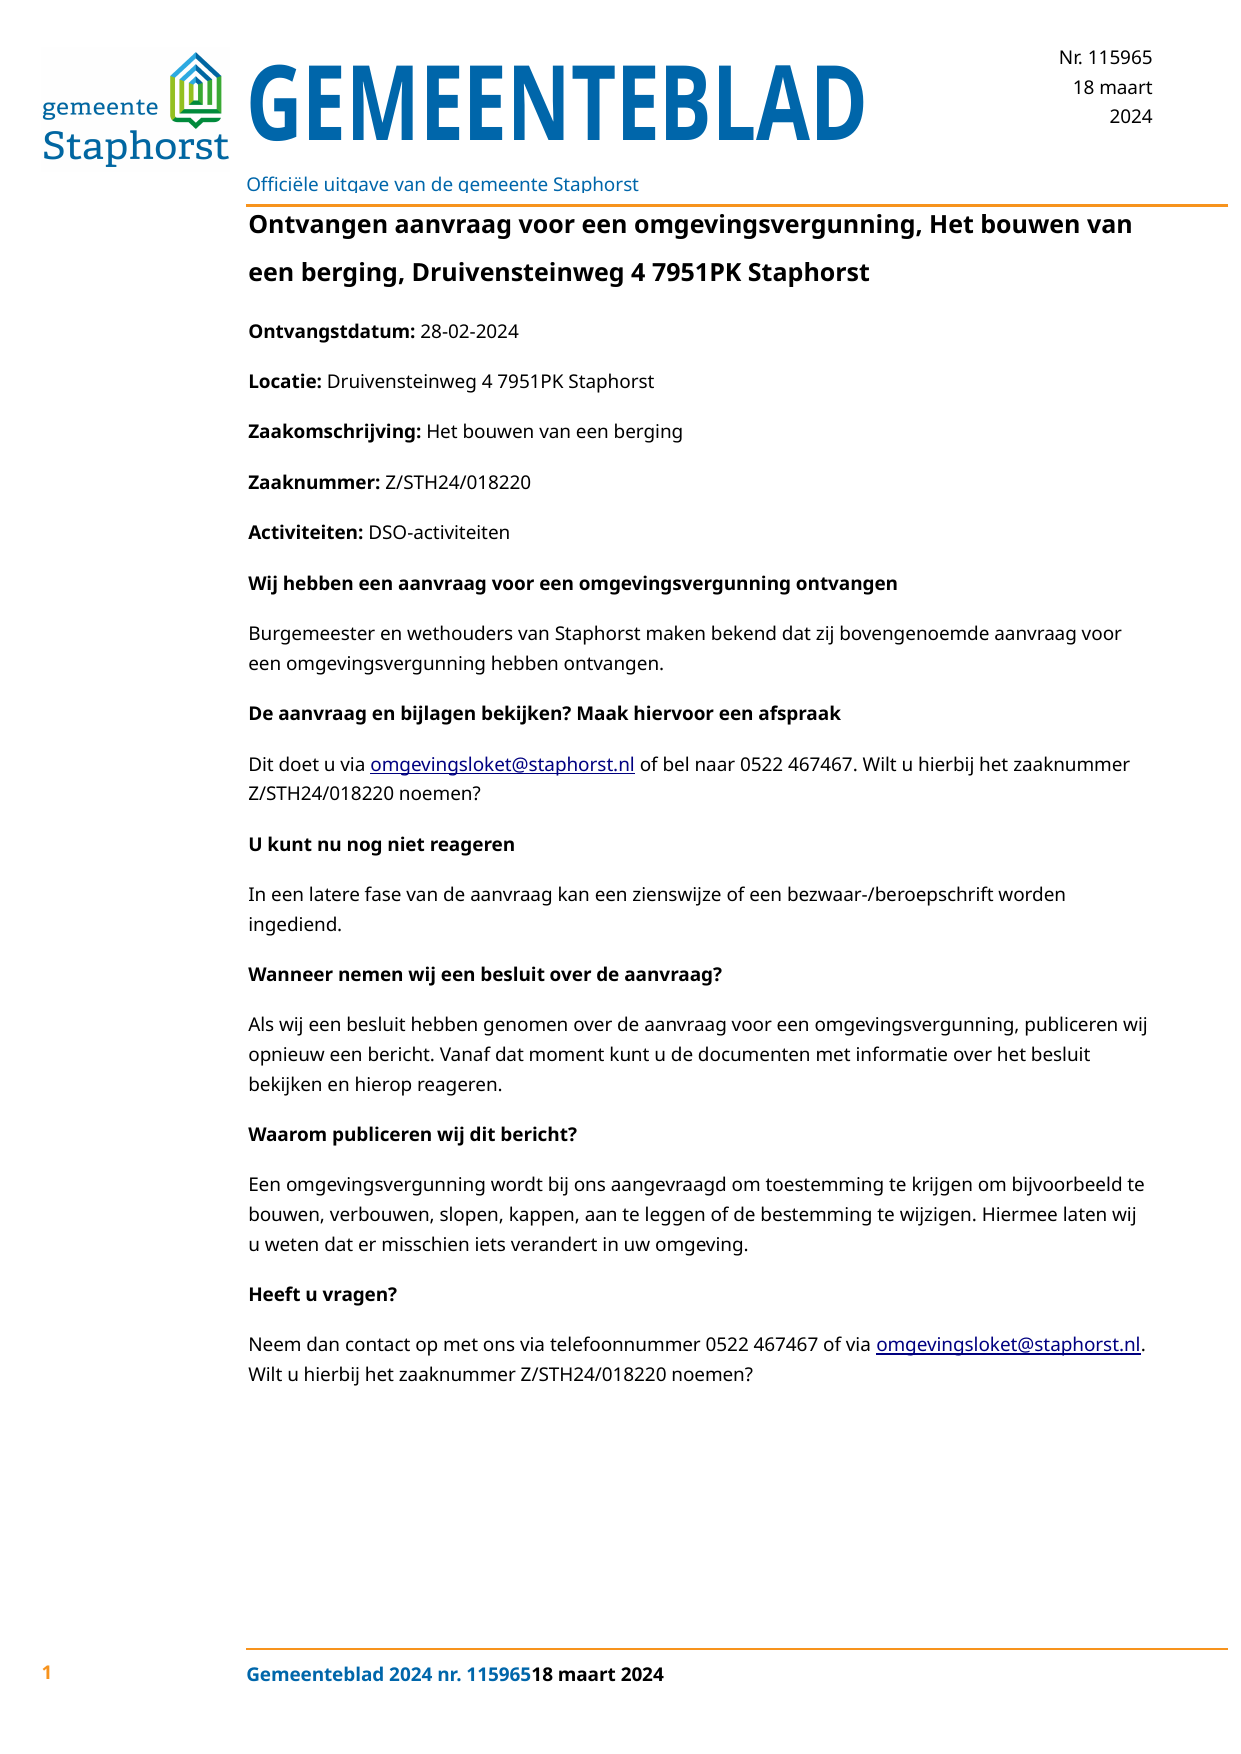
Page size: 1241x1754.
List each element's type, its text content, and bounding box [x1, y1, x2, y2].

text Zaaknummer: Z/STH24/018220 [248, 469, 1152, 495]
text Locatie: Druivensteinweg 4 7951PK Staphorst [248, 368, 1152, 394]
text Dit doet u via omgevingsloket@staphorst.nl of bel naar 0522 467467. Wilt u hierbij het zaaknummer Z/STH24/018220 noemen? [248, 751, 1152, 806]
text U kunt nu nog niet reageren [248, 831, 1152, 857]
text Zaakomschrijving: Het bouwen van een berging [248, 419, 1152, 444]
text In een latere fase van de aanvraag kan een zienswijze of een bezwaar-/beroepschrift worden ingediend. [248, 881, 1152, 937]
text Burgemeester en wethouders van Staphorst maken bekend dat zij bovengenoemde aanvraag voor een omgevingsvergunning hebben ontvangen. [248, 620, 1152, 676]
text Neem dan contact op met ons via telefoonnummer 0522 467467 of via omgevingsloket@staphorst.nl. Wilt u hierbij het zaaknummer Z/STH24/018220 noemen? [248, 1332, 1152, 1387]
text Als wij een besluit hebben genomen over de aanvraag voor een omgevingsvergunning, publiceren wij opnieuw een bericht. Vanaf dat moment kunt u de documenten met informatie over het besluit bekijken en hierop reageren. [248, 1012, 1152, 1097]
text Wanneer nemen wij een besluit over de aanvraag? [248, 961, 1152, 987]
text Ontvangen aanvraag voor een omgevingsvergunning, Het bouwen van een berging, Druivensteinweg 4 7951PK Staphorst [248, 207, 1152, 288]
text Heeft u vragen? [248, 1281, 1152, 1307]
text Activiteiten: DSO-activiteiten [248, 519, 1152, 545]
text De aanvraag en bijlagen bekijken? Maak hiervoor een afspraak [248, 700, 1152, 726]
text Een omgevingsvergunning wordt bij ons aangevraagd om toestemming te krijgen om bijvoorbeeld te bouwen, verbouwen, slopen, kappen, aan te leggen of de bestemming te wijzigen. Hiermee laten wij u weten dat er misschien iets verandert in uw omgeving. [248, 1172, 1152, 1257]
text Waarom publiceren wij dit bericht? [248, 1121, 1152, 1147]
text Wij hebben een aanvraag voor een omgevingsvergunning ontvangen [248, 570, 1152, 596]
picture [41, 47, 231, 172]
text Ontvangstdatum: 28-02-2024 [248, 318, 1152, 344]
